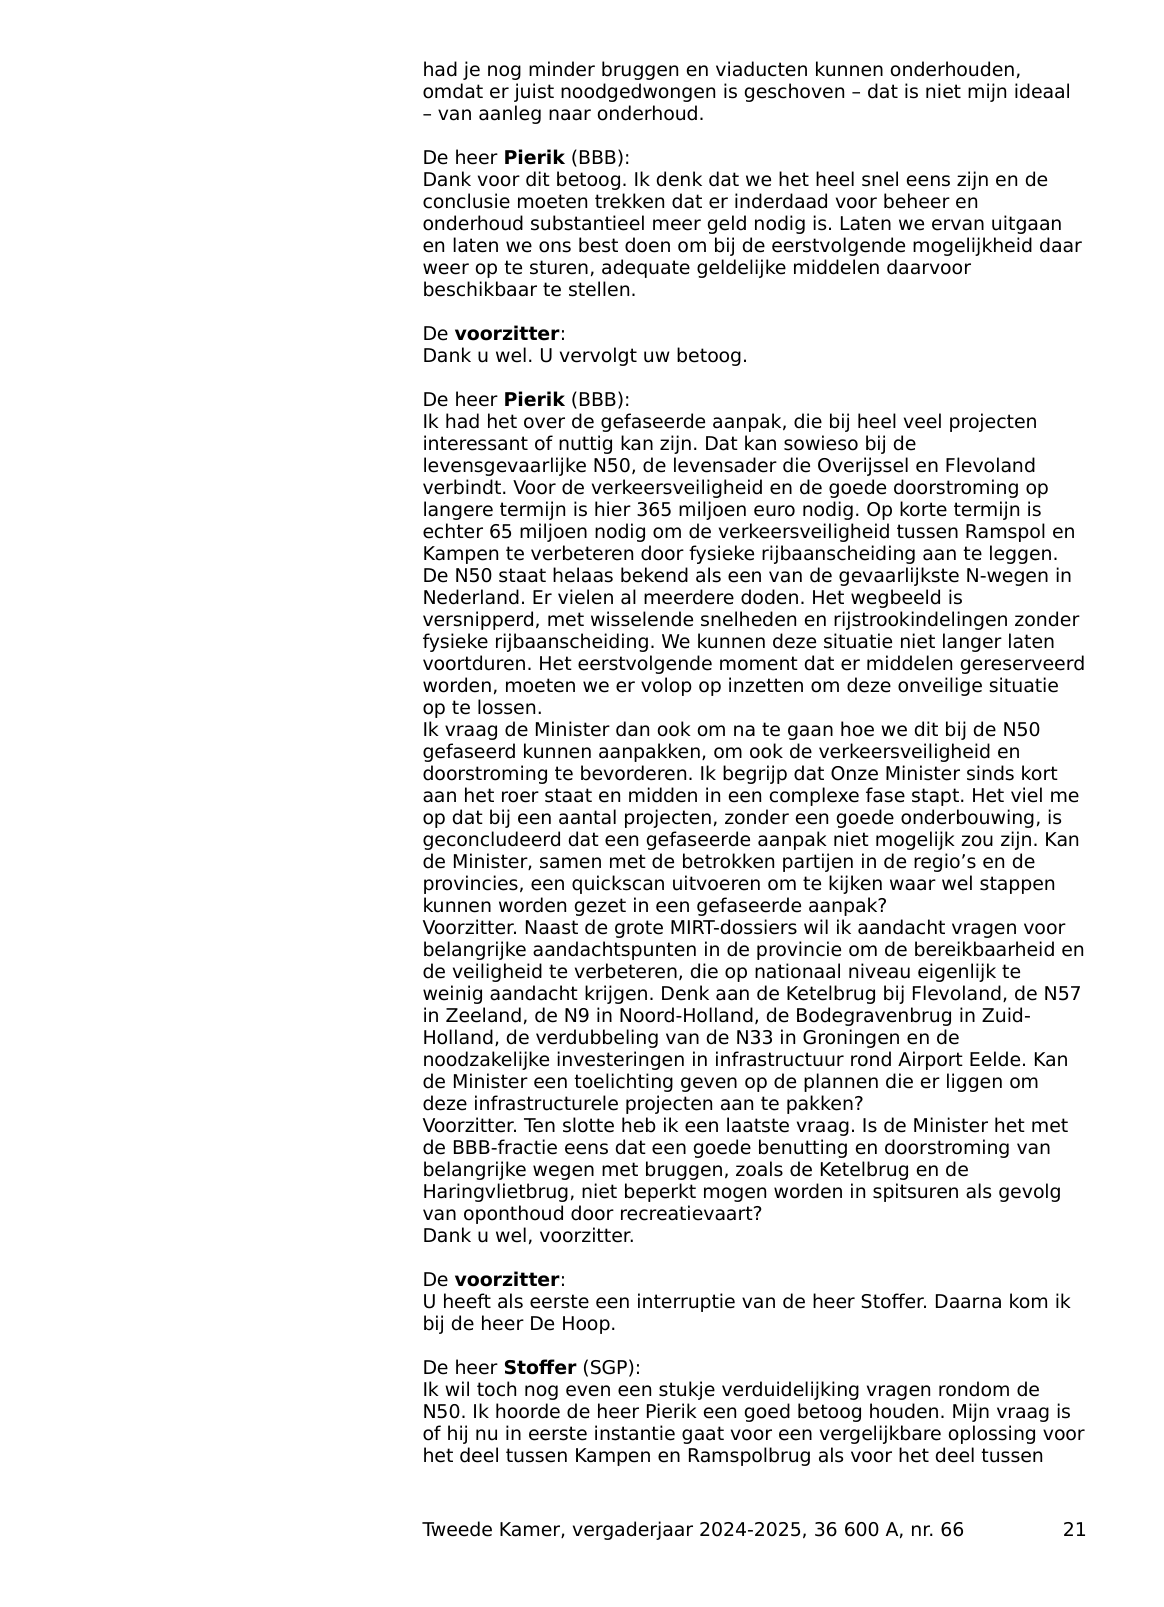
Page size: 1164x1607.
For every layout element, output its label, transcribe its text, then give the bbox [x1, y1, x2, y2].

text Dank u wel. U vervolgt uw betoog. [422, 345, 1087, 367]
text U heeft als eerste een interruptie van de heer Stoffer. Daarna kom ik bij de heer De Hoop. [422, 1291, 1087, 1335]
text Voorzitter. Ten slotte heb ik een laatste vraag. Is de Minister het met de BBB-fractie eens dat een goede benutting en doorstroming van belangrijke wegen met bruggen, zoals de Ketelbrug en de Haringvlietbrug, niet beperkt mogen worden in spitsuren als gevolg van oponthoud door recreatievaart? [422, 1115, 1087, 1224]
text Dank voor dit betoog. Ik denk dat we het heel snel eens zijn en de conclusie moeten trekken dat er inderdaad voor beheer en onderhoud substantieel meer geld nodig is. Laten we ervan uitgaan en laten we ons best doen om bij de eerstvolgende mogelijkheid daar weer op te sturen, adequate geldelijke middelen daarvoor beschikbaar te stellen. [422, 169, 1087, 301]
text had je nog minder bruggen en viaducten kunnen onderhouden, omdat er juist noodgedwongen is geschoven – dat is niet mijn ideaal – van aanleg naar onderhoud. [422, 59, 1087, 125]
text De voorzitter: [422, 1269, 1087, 1291]
text Ik wil toch nog even een stukje verduidelijking vragen rondom de N50. Ik hoorde de heer Pierik een goed betoog houden. Mijn vraag is of hij nu in eerste instantie gaat voor een vergelijkbare oplossing voor het deel tussen Kampen en Ramspolbrug als voor het deel tussen [422, 1379, 1087, 1467]
text Ik vraag de Minister dan ook om na te gaan hoe we dit bij de N50 gefaseerd kunnen aanpakken, om ook de verkeersveiligheid en doorstroming te bevorderen. Ik begrijp dat Onze Minister sinds kort aan het roer staat en midden in een complexe fase stapt. Het viel me op dat bij een aantal projecten, zonder een goede onderbouwing, is geconcludeerd dat een gefaseerde aanpak niet mogelijk zou zijn. Kan de Minister, samen met de betrokken partijen in de regio’s en de provincies, een quickscan uitvoeren om te kijken waar wel stappen kunnen worden gezet in een gefaseerde aanpak? [422, 719, 1087, 917]
text De voorzitter: [422, 323, 1087, 345]
text Ik had het over de gefaseerde aanpak, die bij heel veel projecten interessant of nuttig kan zijn. Dat kan sowieso bij de levensgevaarlijke N50, de levensader die Overijssel en Flevoland verbindt. Voor de verkeersveiligheid en de goede doorstroming op langere termijn is hier 365 miljoen euro nodig. Op korte termijn is echter 65 miljoen nodig om de verkeersveiligheid tussen Ramspol en Kampen te verbeteren door fysieke rijbaanscheiding aan te leggen. De N50 staat helaas bekend als een van de gevaarlijkste N-wegen in Nederland. Er vielen al meerdere doden. Het wegbeeld is versnipperd, met wisselende snelheden en rijstrookindelingen zonder fysieke rijbaanscheiding. We kunnen deze situatie niet langer laten voortduren. Het eerstvolgende moment dat er middelen gereserveerd worden, moeten we er volop op inzetten om deze onveilige situatie op te lossen. [422, 411, 1087, 719]
text De heer Pierik (BBB): [422, 147, 1087, 169]
text De heer Stoffer (SGP): [422, 1357, 1087, 1379]
text De heer Pierik (BBB): [422, 389, 1087, 411]
text Dank u wel, voorzitter. [422, 1224, 1087, 1247]
text Voorzitter. Naast de grote MIRT-dossiers wil ik aandacht vragen voor belangrijke aandachtspunten in de provincie om de bereikbaarheid en de veiligheid te verbeteren, die op nationaal niveau eigenlijk te weinig aandacht krijgen. Denk aan de Ketelbrug bij Flevoland, de N57 in Zeeland, de N9 in Noord-Holland, de Bodegravenbrug in Zuid-Holland, de verdubbeling van de N33 in Groningen en de noodzakelijke investeringen in infrastructuur rond Airport Eelde. Kan de Minister een toelichting geven op de plannen die er liggen om deze infrastructurele projecten aan te pakken? [422, 917, 1087, 1115]
